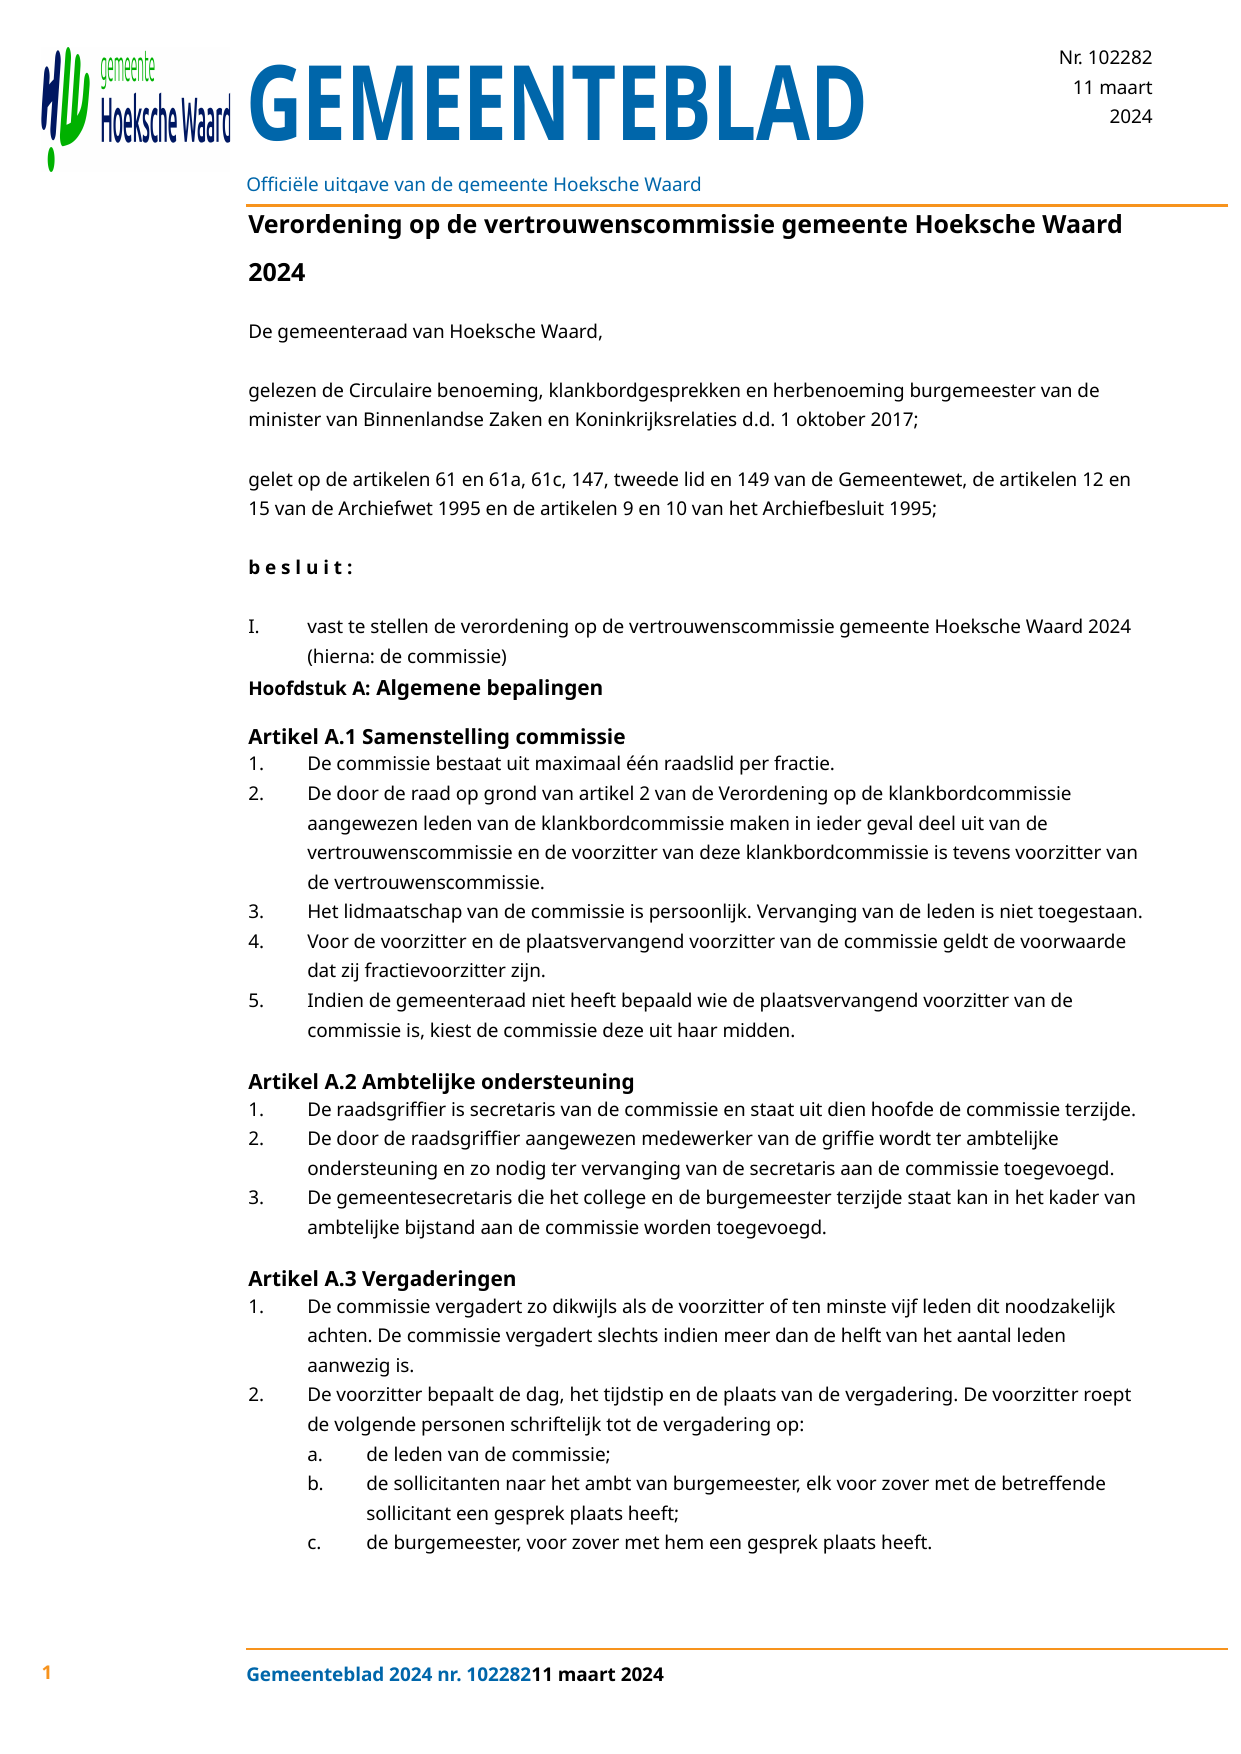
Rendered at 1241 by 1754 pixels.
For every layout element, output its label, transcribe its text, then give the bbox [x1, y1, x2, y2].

text b e s l u i t : [248, 554, 1152, 580]
list De gemeentesecretaris die het college en de burgemeester terzijde staat kan in het kader van ambtelijke bijstand aan de commissie worden toegevoegd. [248, 1184, 1152, 1240]
list De voorzitter bepaalt de dag, het tijdstip en de plaats van de vergadering. De voorzitter roept de volgende personen schriftelijk tot de vergadering op: [248, 1382, 1152, 1437]
text Artikel A.3 Vergaderingen [248, 1264, 1152, 1293]
text Verordening op de vertrouwenscommissie gemeente Hoeksche Waard 2024 [248, 207, 1152, 288]
list Indien de gemeenteraad niet heeft bepaald wie de plaatsvervangend voorzitter van de commissie is, kiest de commissie deze uit haar midden. [248, 987, 1152, 1043]
list Voor de voorzitter en de plaatsvervangend voorzitter van de commissie geldt de voorwaarde dat zij fractievoorzitter zijn. [248, 928, 1152, 983]
text gelet op de artikelen 61 en 61a, 61c, 147, tweede lid en 149 van de Gemeentewet, de artikelen 12 en 15 van de Archiefwet 1995 en de artikelen 9 en 10 van het Archiefbesluit 1995; [248, 466, 1152, 521]
list De commissie bestaat uit maximaal één raadslid per fractie. [248, 751, 1152, 776]
list Het lidmaatschap van de commissie is persoonlijk. Vervanging van de leden is niet toegestaan. [248, 898, 1152, 924]
list De door de raad op grond van artikel 2 van de Verordening op de klankbordcommissie aangewezen leden van de klankbordcommissie maken in ieder geval deel uit van de vertrouwenscommissie en de voorzitter van deze klankbordcommissie is tevens voorzitter van de vertrouwenscommissie. [248, 780, 1152, 895]
list vast te stellen de verordening op de vertrouwenscommissie gemeente Hoeksche Waard 2024 (hierna: de commissie) [248, 614, 1152, 669]
list de sollicitanten naar het ambt van burgemeester, elk voor zover met de betreffende sollicitant een gesprek plaats heeft; [307, 1470, 1152, 1526]
text Artikel A.2 Ambtelijke ondersteuning [248, 1067, 1152, 1096]
list De door de raadsgriffier aangewezen medewerker van de griffie wordt ter ambtelijke ondersteuning en zo nodig ter vervanging van de secretaris aan de commissie toegevoegd. [248, 1125, 1152, 1181]
list de leden van de commissie; [307, 1441, 1152, 1467]
list De raadsgriffier is secretaris van de commissie en staat uit dien hoofde de commissie terzijde. [248, 1096, 1152, 1121]
picture [41, 47, 231, 172]
text gelezen de Circulaire benoeming, klankbordgesprekken en herbenoeming burgemeester van de minister van Binnenlandse Zaken en Koninkrijksrelaties d.d. 1 oktober 2017; [248, 377, 1152, 432]
text Artikel A.1 Samenstelling commissie [248, 722, 1152, 751]
list De commissie vergadert zo dikwijls als de voorzitter of ten minste vijf leden dit noodzakelijk achten. De commissie vergadert slechts indien meer dan de helft van het aantal leden aanwezig is. [248, 1293, 1152, 1378]
text De gemeenteraad van Hoeksche Waard, [248, 318, 1152, 344]
list de burgemeester, voor zover met hem een gesprek plaats heeft. [307, 1529, 1152, 1555]
text Hoofdstuk A: Algemene bepalingen [248, 673, 1152, 701]
